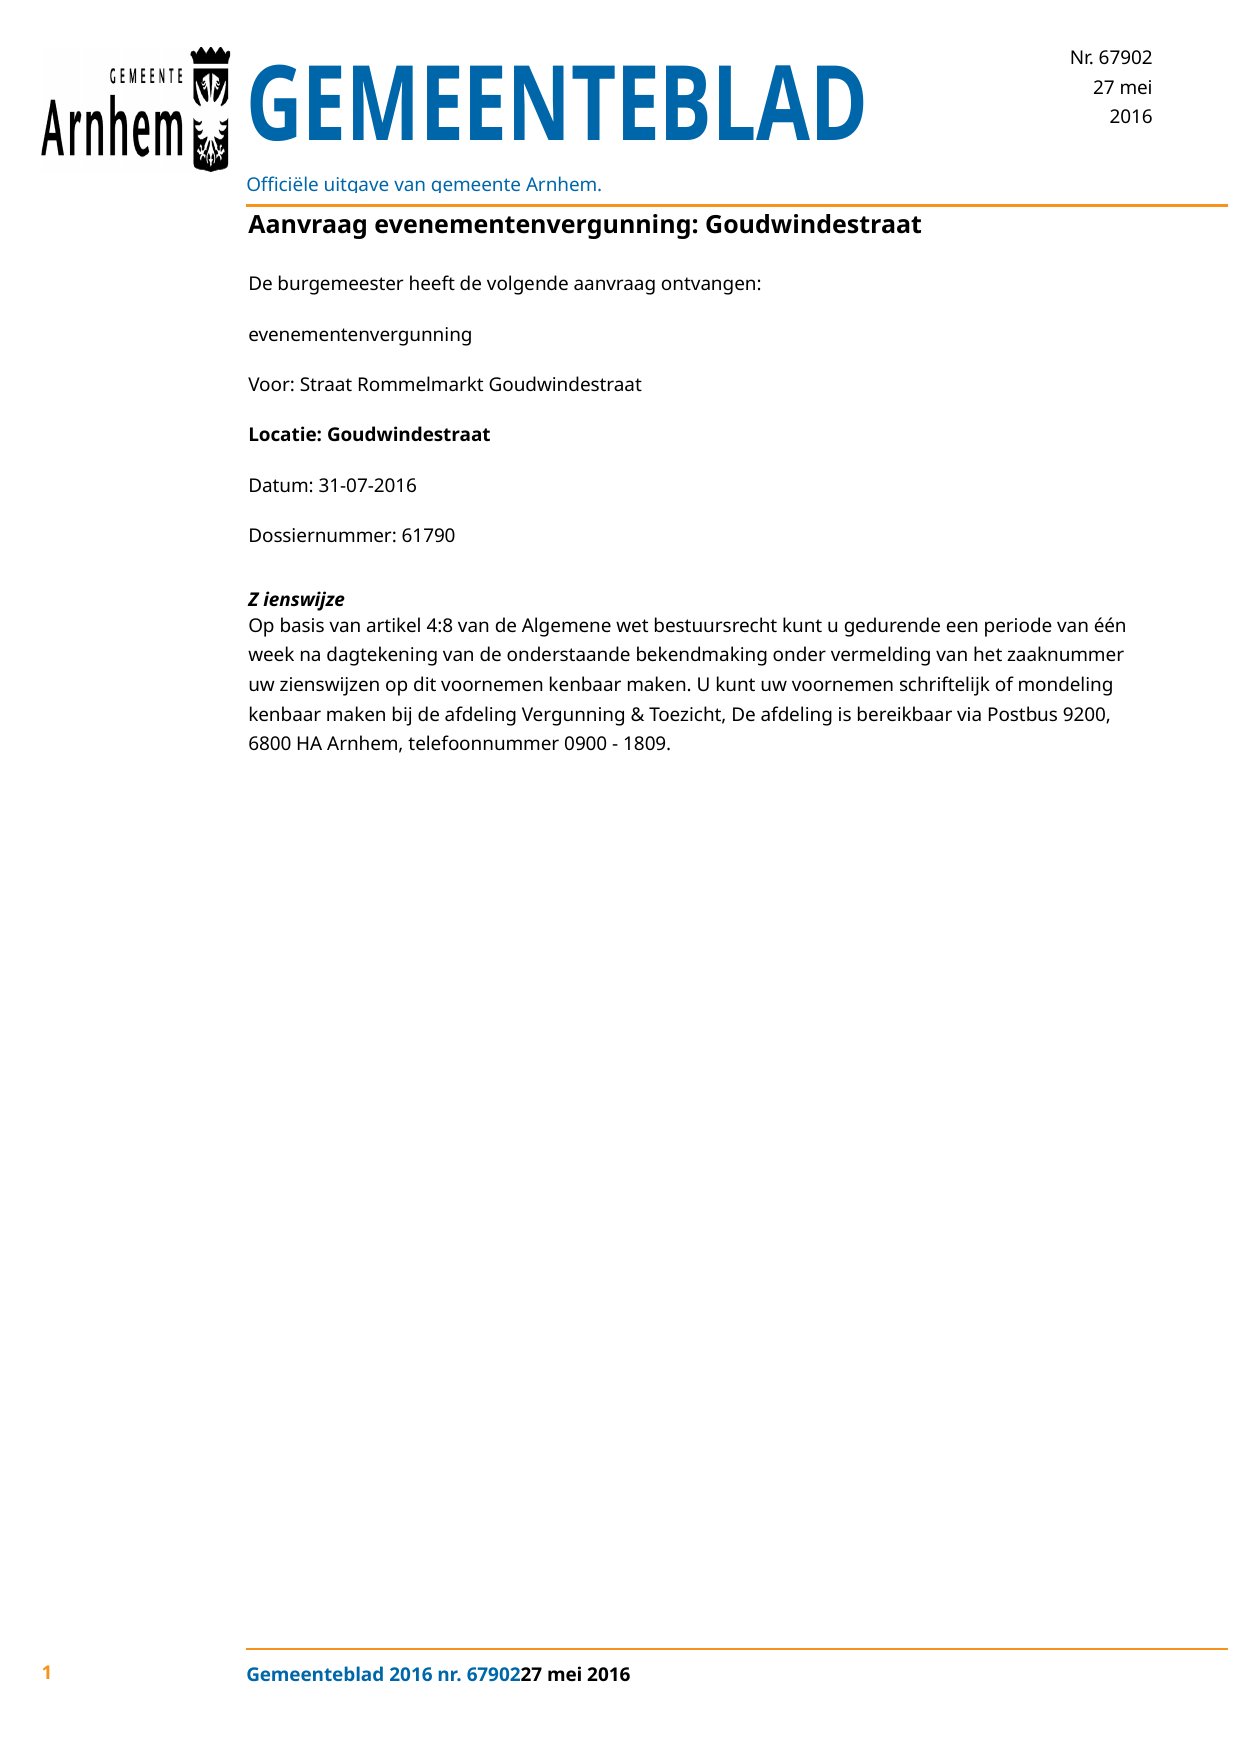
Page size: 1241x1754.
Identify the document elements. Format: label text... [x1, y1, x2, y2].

text evenementenvergunning [248, 321, 1152, 346]
text Locatie: Goudwindestraat [248, 422, 1152, 447]
text Aanvraag evenementenvergunning: Goudwindestraat [248, 207, 1152, 241]
text Z ienswijze [248, 586, 1152, 612]
picture [41, 47, 231, 172]
text Voor: Straat Rommelmarkt Goudwindestraat [248, 371, 1152, 397]
text Op basis van artikel 4:8 van de Algemene wet bestuursrecht kunt u gedurende een periode van één week na dagtekening van de onderstaande bekendmaking onder vermelding van het zaaknummer uw zienswijzen op dit voornemen kenbaar maken. U kunt uw voornemen schriftelijk of mondeling kenbaar maken bij de afdeling Vergunning & Toezicht, De afdeling is bereikbaar via Postbus 9200, 6800 HA Arnhem, telefoonnummer 0900 - 1809. [248, 612, 1152, 756]
text Dossiernummer: 61790 [248, 522, 1152, 548]
text Datum: 31-07-2016 [248, 472, 1152, 498]
text De burgemeester heeft de volgende aanvraag ontvangen: [248, 270, 1152, 296]
